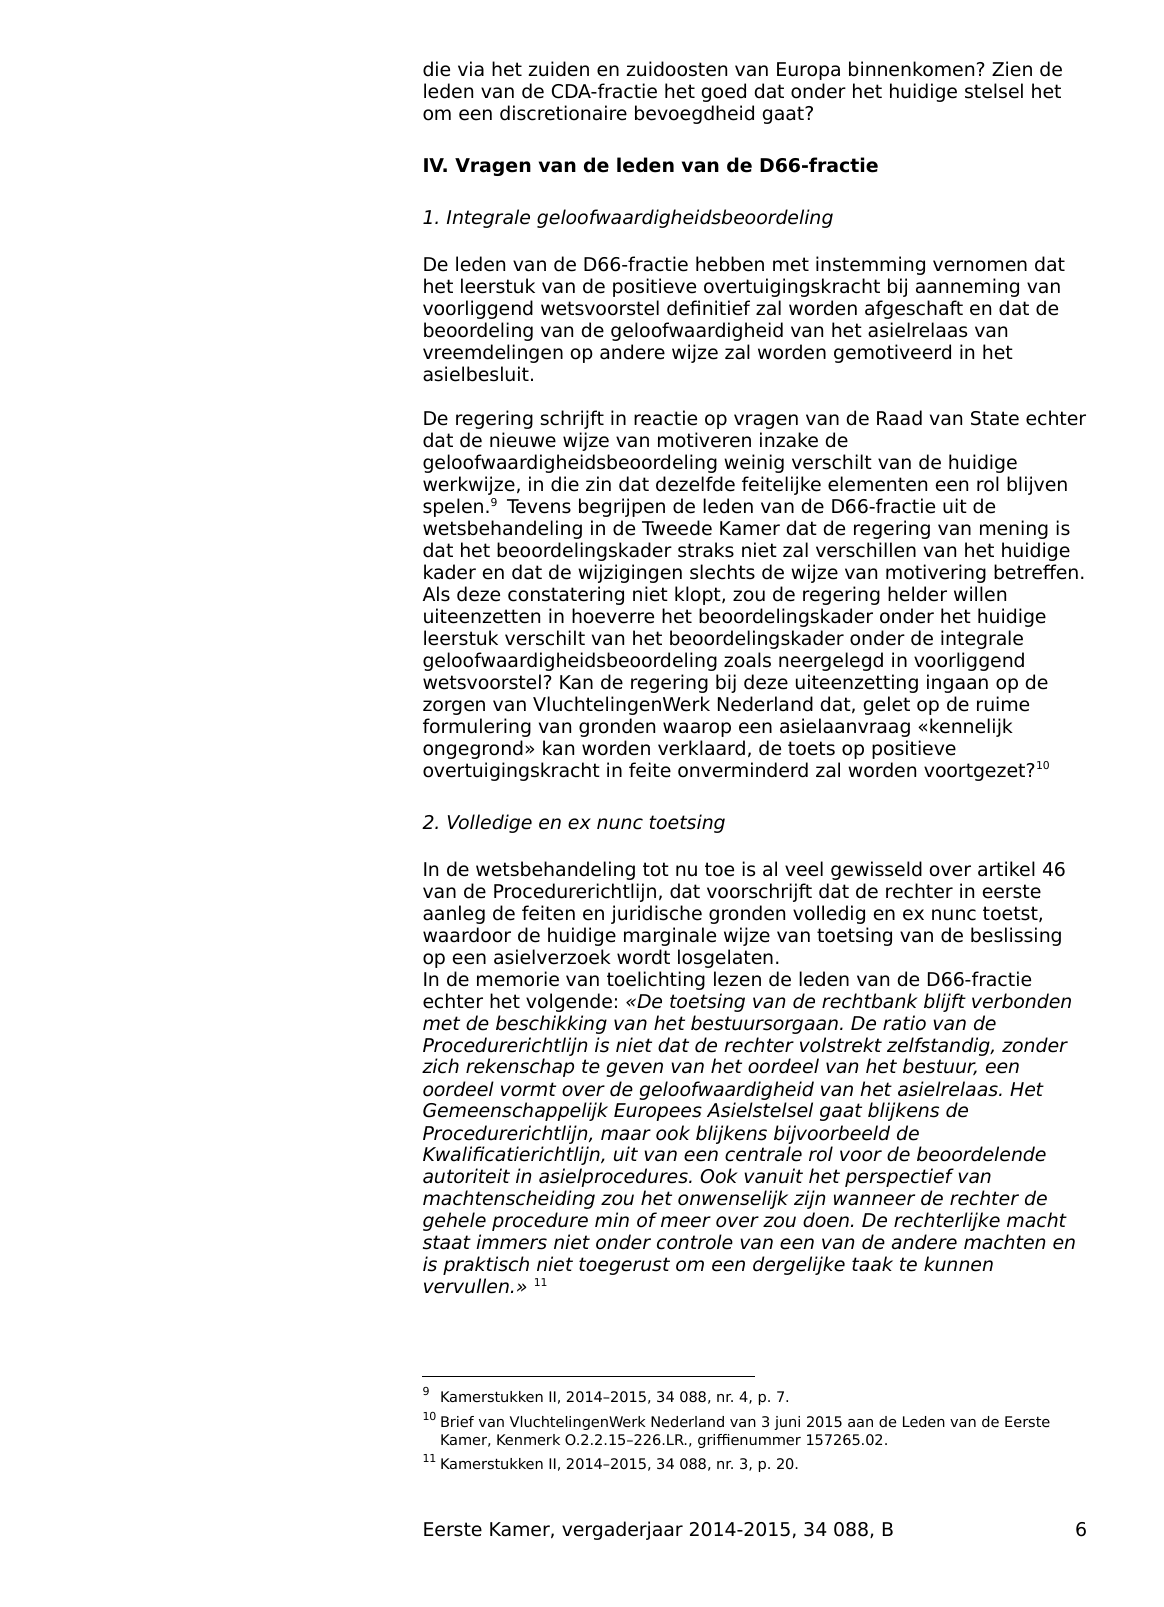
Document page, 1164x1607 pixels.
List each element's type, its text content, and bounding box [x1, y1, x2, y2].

text De leden van de D66-fractie hebben met instemming vernomen dat het leerstuk van de positieve overtuigingskracht bij aanneming van voorliggend wetsvoorstel definitief zal worden afgeschaft en dat de beoordeling van de geloofwaardigheid van het asielrelaas van vreemdelingen op andere wijze zal worden gemotiveerd in het asielbesluit. [422, 254, 1087, 386]
text In de wetsbehandeling tot nu toe is al veel gewisseld over artikel 46 van de Procedurerichtlijn, dat voorschrijft dat de rechter in eerste aanleg de feiten en juridische gronden volledig en ex nunc toetst, waardoor de huidige marginale wijze van toetsing van de beslissing op een asielverzoek wordt losgelaten. [422, 859, 1087, 968]
text In de memorie van toelichting lezen de leden van de D66-fractie echter het volgende: «De toetsing van de rechtbank blijft verbonden met de beschikking van het bestuursorgaan. De ratio van de Procedurerichtlijn is niet dat de rechter volstrekt zelfstandig, zonder zich rekenschap te geven van het oordeel van het bestuur, een oordeel vormt over de geloofwaardigheid van het asielrelaas. Het Gemeenschappelijk Europees Asielstelsel gaat blijkens de Procedurerichtlijn, maar ook blijkens bijvoorbeeld de Kwalificatierichtlijn, uit van een centrale rol voor de beoordelende autoriteit in asielprocedures. Ook vanuit het perspectief van machtenscheiding zou het onwenselijk zijn wanneer de rechter de gehele procedure min of meer over zou doen. De rechterlijke macht staat immers niet onder controle van een van de andere machten en is praktisch niet toegerust om een dergelijke taak te kunnen vervullen.» [422, 968, 1087, 1298]
text De regering schrijft in reactie op vragen van de Raad van State echter dat de nieuwe wijze van motiveren inzake de geloofwaardigheidsbeoordeling weinig verschilt van de huidige werkwijze, in die zin dat dezelfde feitelijke elementen een rol blijven spelen. Tevens begrijpen de leden van de D66-fractie uit de wetsbehandeling in de Tweede Kamer dat de regering van mening is dat het beoordelingskader straks niet zal verschillen van het huidige kader en dat de wijzigingen slechts de wijze van motivering betreffen. Als deze constatering niet klopt, zou de regering helder willen uiteenzetten in hoeverre het beoordelingskader onder het huidige leerstuk verschilt van het beoordelingskader onder de integrale geloofwaardigheidsbeoordeling zoals neergelegd in voorliggend wetsvoorstel? Kan de regering bij deze uiteenzetting ingaan op de zorgen van VluchtelingenWerk Nederland dat, gelet op de ruime formulering van gronden waarop een asielaanvraag «kennelijk ongegrond» kan worden verklaard, de toets op positieve overtuigingskracht in feite onverminderd zal worden voortgezet? [422, 408, 1087, 782]
text Kamerstukken II, 2014–2015, 34 088, nr. 3, p. 20. [422, 1452, 1087, 1474]
subtitle IV. Vragen van de leden van de D66-fractie [422, 155, 1087, 177]
text Brief van VluchtelingenWerk Nederland van 3 juni 2015 aan de Leden van de Eerste Kamer, Kenmerk O.2.2.15–226.LR., griffienummer 157265.02. [422, 1410, 1087, 1449]
text Kamerstukken II, 2014–2015, 34 088, nr. 4, p. 7. [422, 1385, 1087, 1407]
text die via het zuiden en zuidoosten van Europa binnenkomen? Zien de leden van de CDA-fractie het goed dat onder het huidige stelsel het om een discretionaire bevoegdheid gaat? [422, 59, 1087, 125]
subtitle 2. Volledige en ex nunc toetsing [422, 812, 1087, 834]
subtitle 1. Integrale geloofwaardigheidsbeoordeling [422, 207, 1087, 229]
